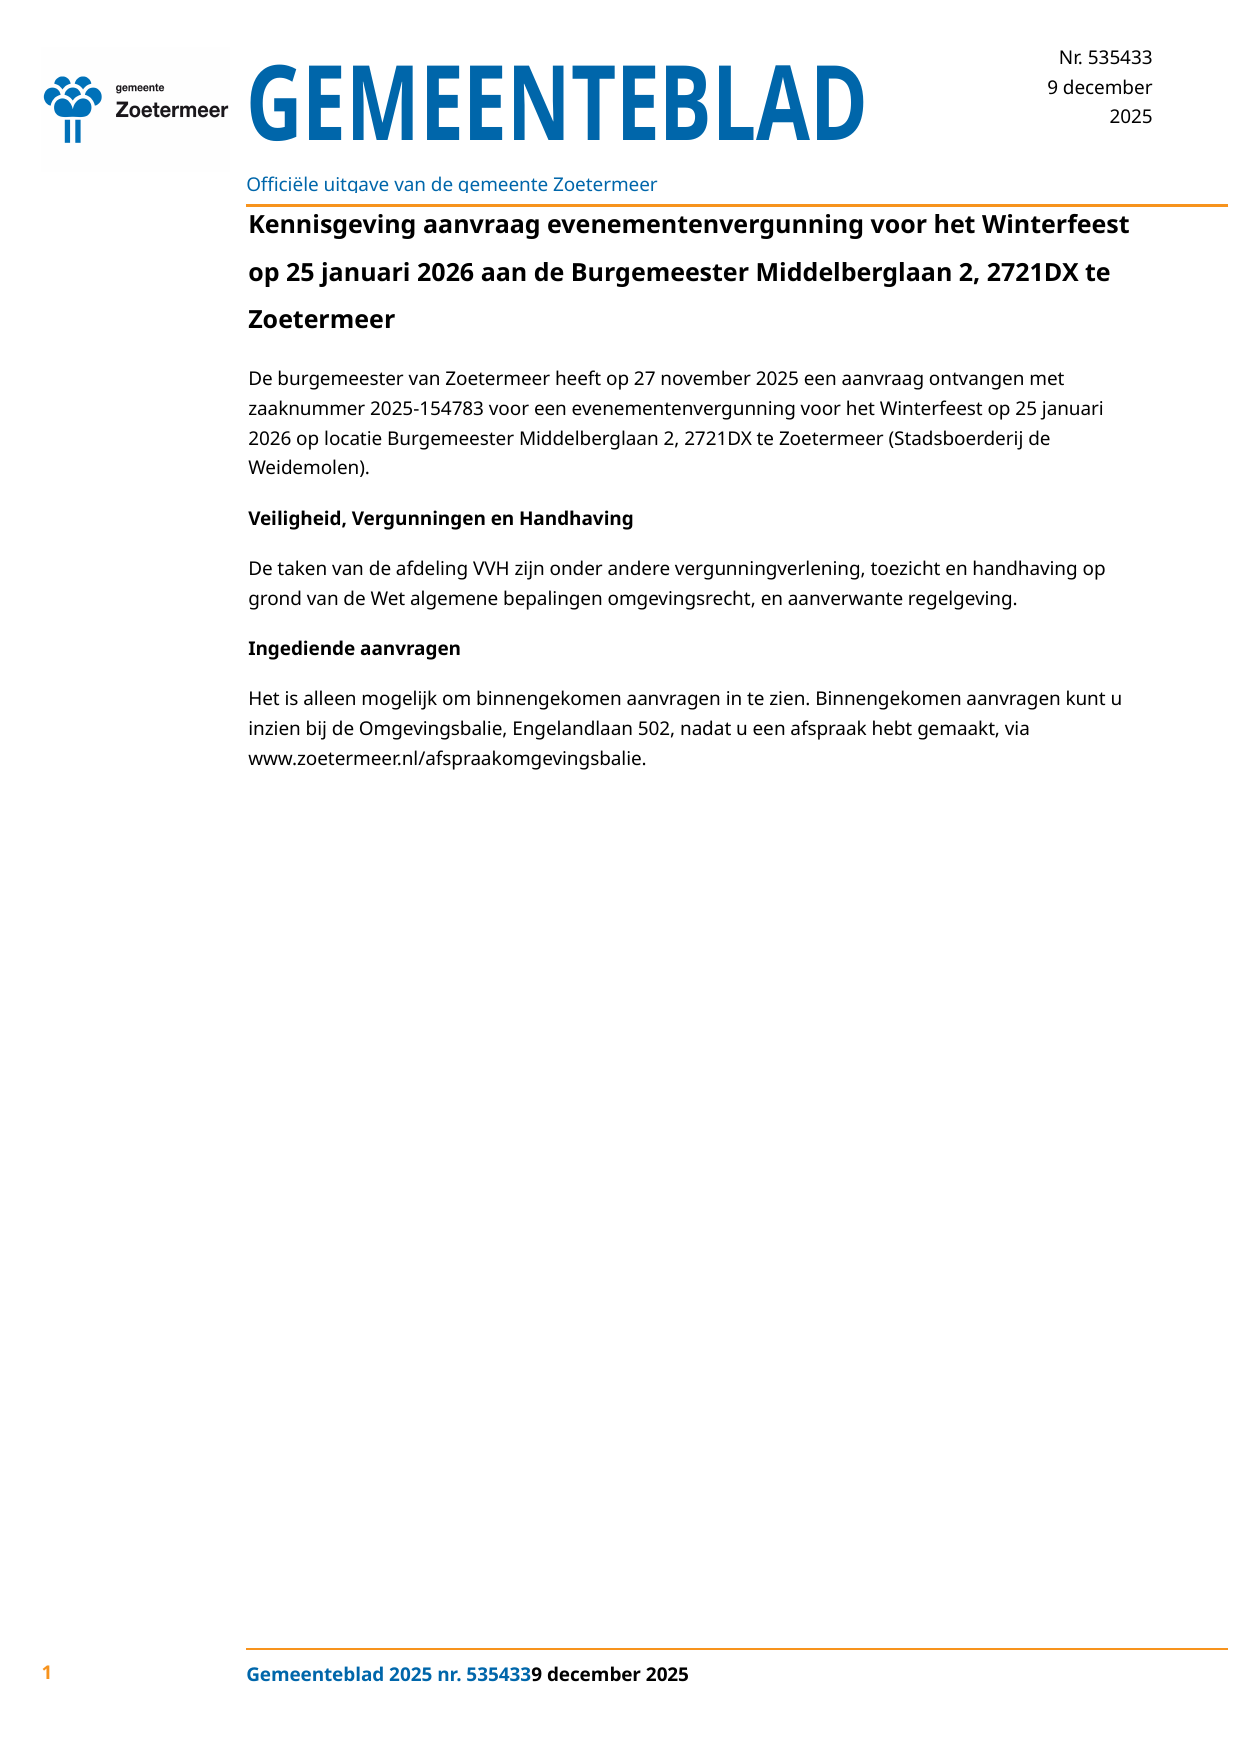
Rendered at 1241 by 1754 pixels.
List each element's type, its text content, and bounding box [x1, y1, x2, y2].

picture [41, 47, 231, 172]
text Ingediende aanvragen [248, 635, 1152, 661]
text Het is alleen mogelijk om binnengekomen aanvragen in te zien. Binnengekomen aanvragen kunt u inzien bij de Omgevingsbalie, Engelandlaan 502, nadat u een afspraak hebt gemaakt, via www.zoetermeer.nl/afspraakomgevingsbalie. [248, 686, 1152, 770]
text Veiligheid, Vergunningen en Handhaving [248, 505, 1152, 530]
text De burgemeester van Zoetermeer heeft op 27 november 2025 een aanvraag ontvangen met zaaknummer 2025-154783 voor een evenementenvergunning voor het Winterfeest op 25 januari 2026 op locatie Burgemeester Middelberglaan 2, 2721DX te Zoetermeer (Stadsboerderij de Weidemolen). [248, 366, 1152, 480]
text De taken van de afdeling VVH zijn onder andere vergunningverlening, toezicht en handhaving op grond van de Wet algemene bepalingen omgevingsrecht, en aanverwante regelgeving. [248, 555, 1152, 610]
text Kennisgeving aanvraag evenementenvergunning voor het Winterfeest op 25 januari 2026 aan de Burgemeester Middelberglaan 2, 2721DX te Zoetermeer [248, 207, 1152, 336]
